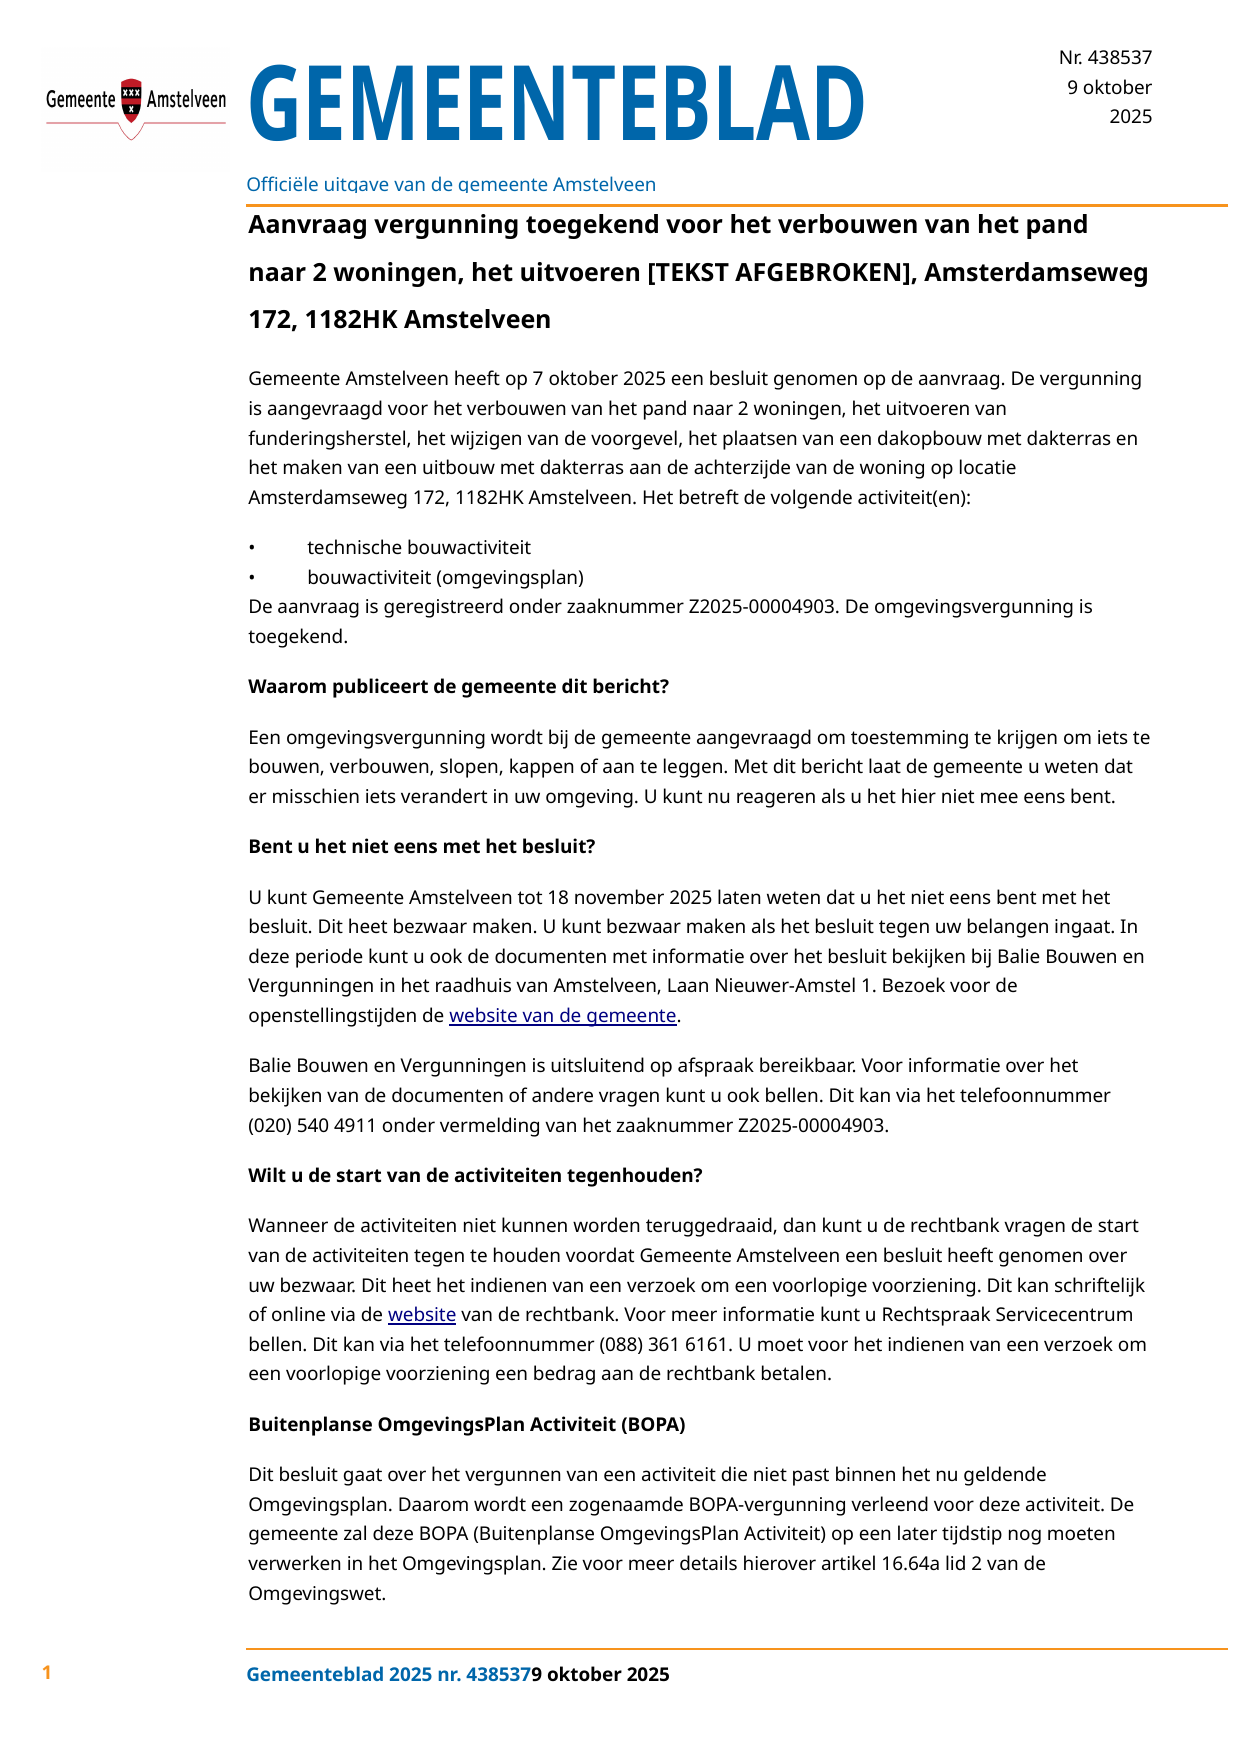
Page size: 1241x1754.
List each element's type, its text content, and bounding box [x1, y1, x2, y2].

text De aanvraag is geregistreerd onder zaaknummer Z2025-00004903. De omgevingsvergunning is toegekend. [248, 593, 1152, 649]
text Een omgevingsvergunning wordt bij de gemeente aangevraagd om toestemming te krijgen om iets te bouwen, verbouwen, slopen, kappen of aan te leggen. Met dit bericht laat de gemeente u weten dat er misschien iets verandert in uw omgeving. U kunt nu reageren als u het hier niet mee eens bent. [248, 724, 1152, 809]
text Buitenplanse OmgevingsPlan Activiteit (BOPA) [248, 1411, 1152, 1437]
text Gemeente Amstelveen heeft op 7 oktober 2025 een besluit genomen op de aanvraag. De vergunning is aangevraagd voor het verbouwen van het pand naar 2 woningen, het uitvoeren van funderingsherstel, het wijzigen van de voorgevel, het plaatsen van een dakopbouw met dakterras en het maken van een uitbouw met dakterras aan de achterzijde van de woning op locatie Amsterdamseweg 172, 1182HK Amstelveen. Het betreft de volgende activiteit(en): [248, 366, 1152, 509]
text Aanvraag vergunning toegekend voor het verbouwen van het pand naar 2 woningen, het uitvoeren [TEKST AFGEBROKEN], Amsterdamseweg 172, 1182HK Amstelveen [248, 207, 1152, 336]
picture [41, 47, 231, 172]
list technische bouwactiviteit [248, 534, 1152, 560]
text Dit besluit gaat over het vergunnen van een activiteit die niet past binnen het nu geldende Omgevingsplan. Daarom wordt een zogenaamde BOPA-vergunning verleend voor deze activiteit. De gemeente zal deze BOPA (Buitenplanse OmgevingsPlan Activiteit) op een later tijdstip nog moeten verwerken in het Omgevingsplan. Zie voor meer details hierover artikel 16.64a lid 2 van de Omgevingswet. [248, 1461, 1152, 1605]
text Bent u het niet eens met het besluit? [248, 833, 1152, 859]
list bouwactiviteit (omgevingsplan) [248, 564, 1152, 589]
text Wilt u de start van de activiteiten tegenhouden? [248, 1162, 1152, 1188]
text Wanneer de activiteiten niet kunnen worden teruggedraaid, dan kunt u de rechtbank vragen de start van de activiteiten tegen te houden voordat Gemeente Amstelveen een besluit heeft genomen over uw bezwaar. Dit heet het indienen van een verzoek om een voorlopige voorziening. Dit kan schriftelijk of online via de website van de rechtbank. Voor meer informatie kunt u Rechtspraak Servicecentrum bellen. Dit kan via het telefoonnummer (088) 361 6161. U moet voor het indienen van een verzoek om een voorlopige voorziening een bedrag aan de rechtbank betalen. [248, 1213, 1152, 1386]
text Balie Bouwen en Vergunningen is uitsluitend op afspraak bereikbaar. Voor informatie over het bekijken van de documenten of andere vragen kunt u ook bellen. Dit kan via het telefoonnummer (020) 540 4911 onder vermelding van het zaaknummer Z2025-00004903. [248, 1053, 1152, 1137]
text Waarom publiceert de gemeente dit bericht? [248, 673, 1152, 699]
text U kunt Gemeente Amstelveen tot 18 november 2025 laten weten dat u het niet eens bent met het besluit. Dit heet bezwaar maken. U kunt bezwaar maken als het besluit tegen uw belangen ingaat. In deze periode kunt u ook de documenten met informatie over het besluit bekijken bij Balie Bouwen en Vergunningen in het raadhuis van Amstelveen, Laan Nieuwer-Amstel 1. Bezoek voor de openstellingstijden de website van de gemeente. [248, 884, 1152, 1028]
